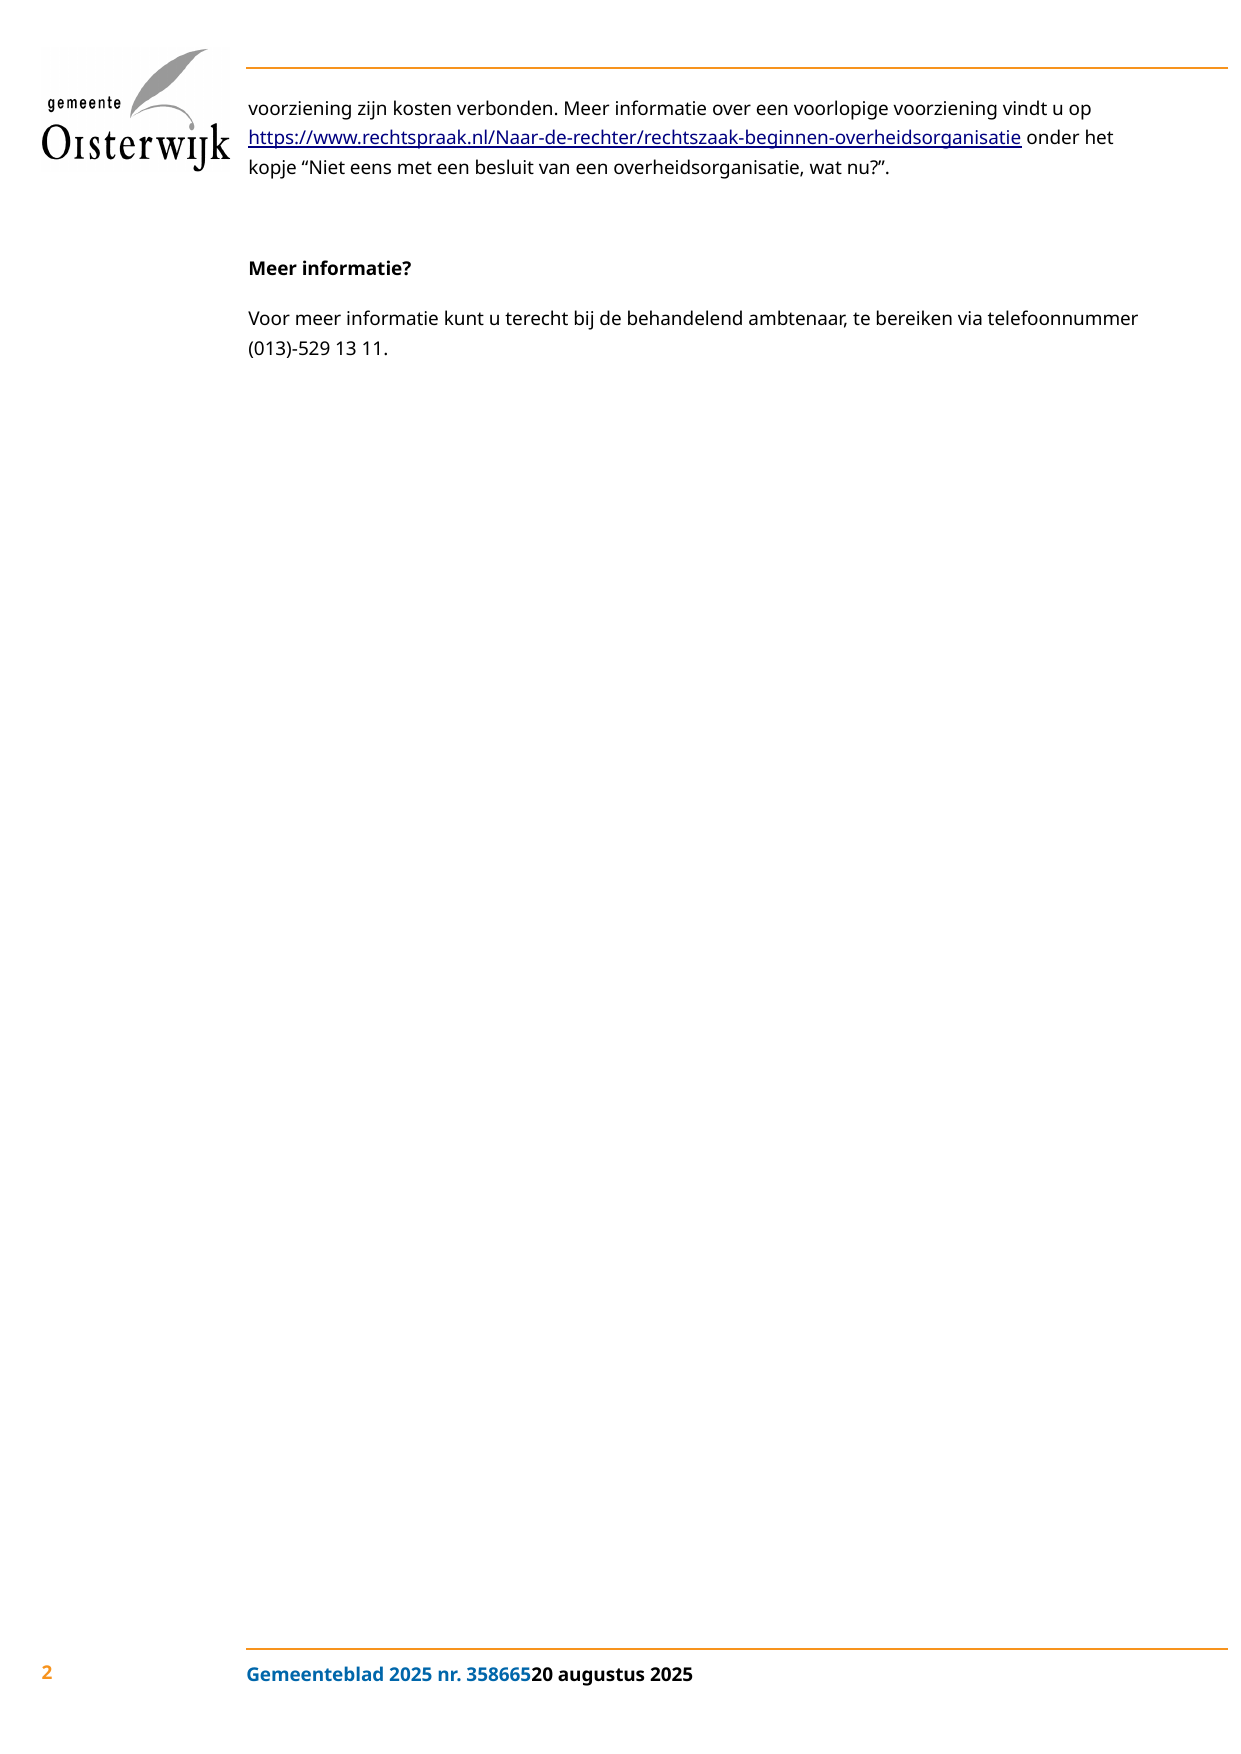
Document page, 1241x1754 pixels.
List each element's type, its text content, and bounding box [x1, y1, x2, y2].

picture [41, 47, 231, 172]
text Voor meer informatie kunt u terecht bij de behandelend ambtenaar, te bereiken via telefoonnummer (013)-529 13 11. [248, 305, 1152, 361]
text voorziening zijn kosten verbonden. Meer informatie over een voorlopige voorziening vindt u op https://www.rechtspraak.nl/Naar-de-rechter/rechtszaak-beginnen-overheidsorganisatie onder het kopje “Niet eens met een besluit van een overheidsorganisatie, wat nu?”. [248, 95, 1152, 180]
text Meer informatie? [248, 255, 1152, 281]
